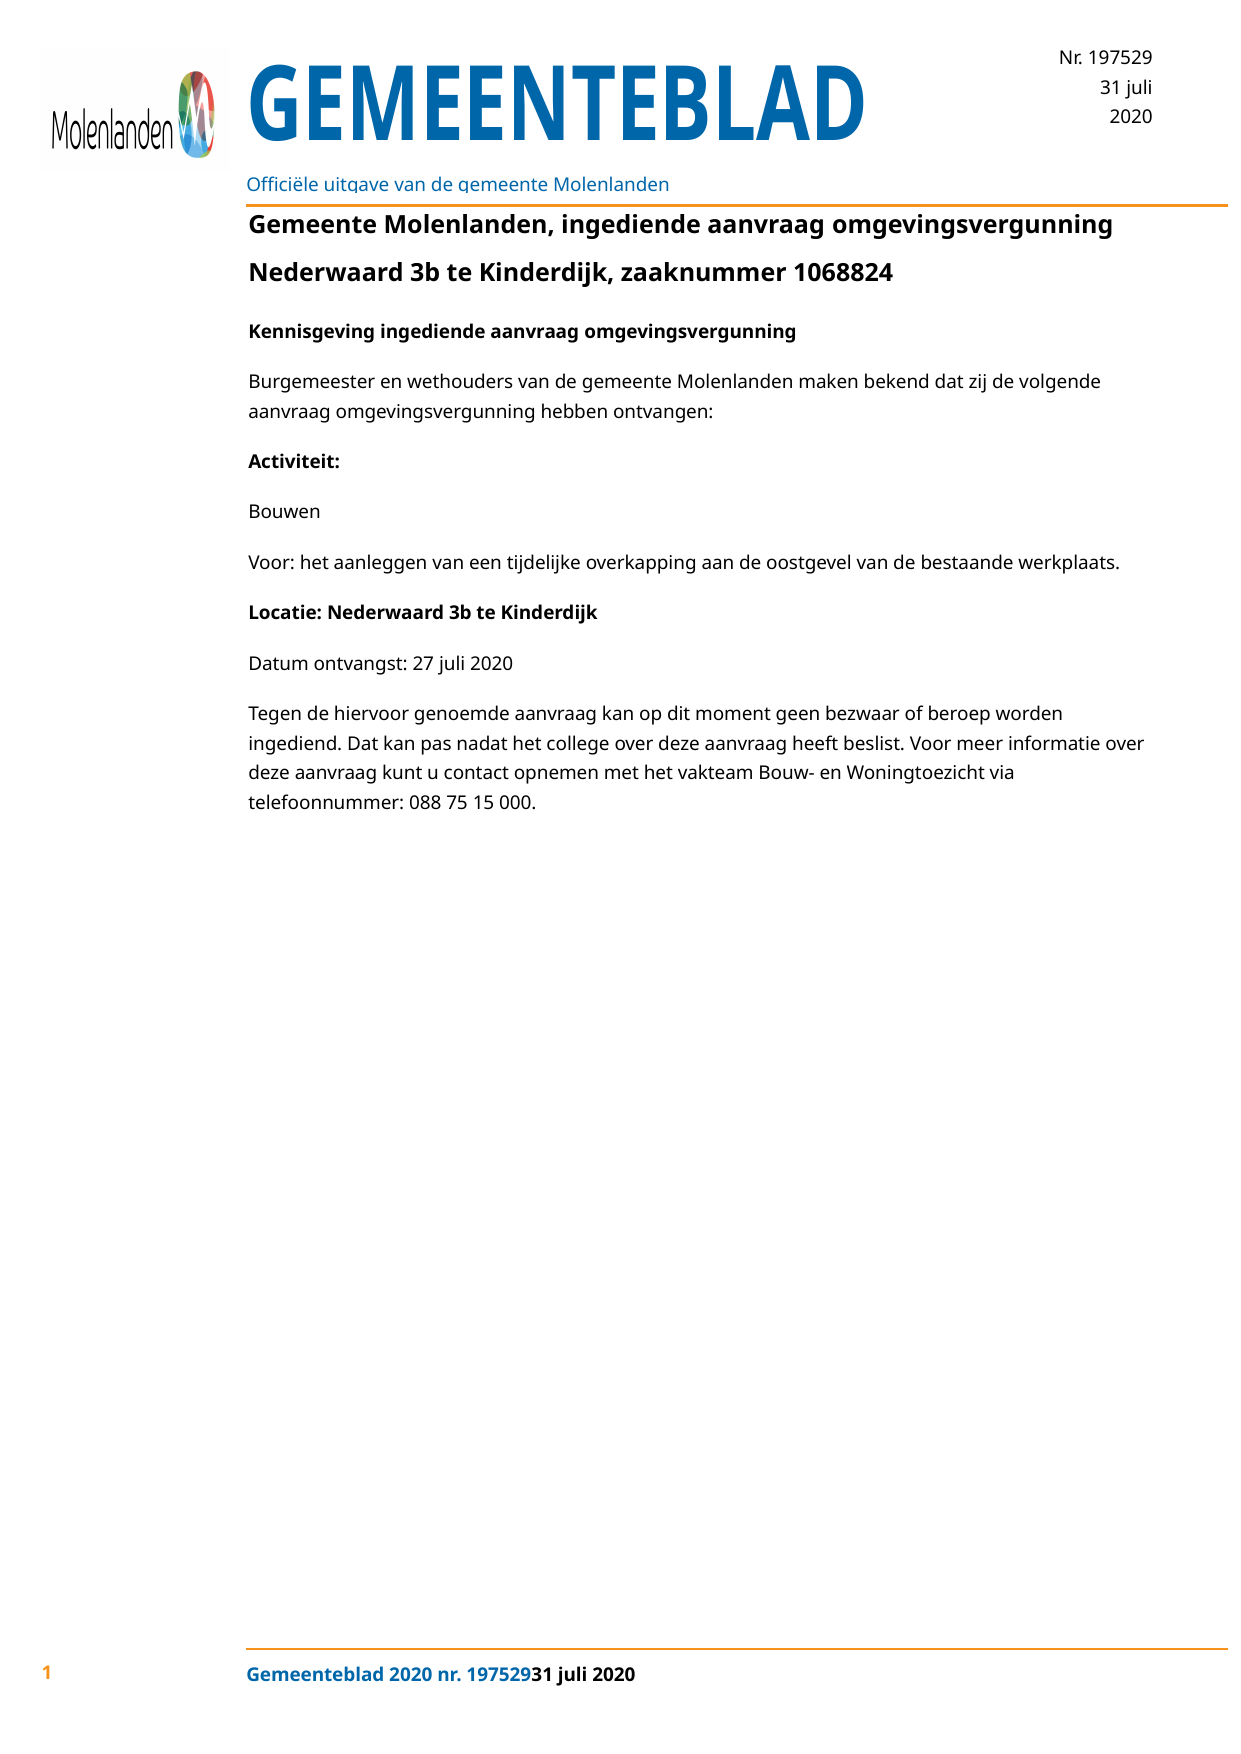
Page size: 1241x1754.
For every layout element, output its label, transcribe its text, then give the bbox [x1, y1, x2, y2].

text Locatie: Nederwaard 3b te Kinderdijk [248, 599, 1152, 625]
text Datum ontvangst: 27 juli 2020 [248, 650, 1152, 676]
picture [41, 47, 231, 172]
text Activiteit: [248, 448, 1152, 474]
text Burgemeester en wethouders van de gemeente Molenlanden maken bekend dat zij de volgende aanvraag omgevingsvergunning hebben ontvangen: [248, 368, 1152, 424]
text Kennisgeving ingediende aanvraag omgevingsvergunning [248, 318, 1152, 344]
text Tegen de hiervoor genoemde aanvraag kan op dit moment geen bezwaar of beroep worden ingediend. Dat kan pas nadat het college over deze aanvraag heeft beslist. Voor meer informatie over deze aanvraag kunt u contact opnemen met het vakteam Bouw- en Woningtoezicht via telefoonnummer: 088 75 15 000. [248, 700, 1152, 815]
text Gemeente Molenlanden, ingediende aanvraag omgevingsvergunning Nederwaard 3b te Kinderdijk, zaaknummer 1068824 [248, 207, 1152, 288]
text Bouwen [248, 499, 1152, 524]
text Voor: het aanleggen van een tijdelijke overkapping aan de oostgevel van de bestaande werkplaats. [248, 549, 1152, 575]
